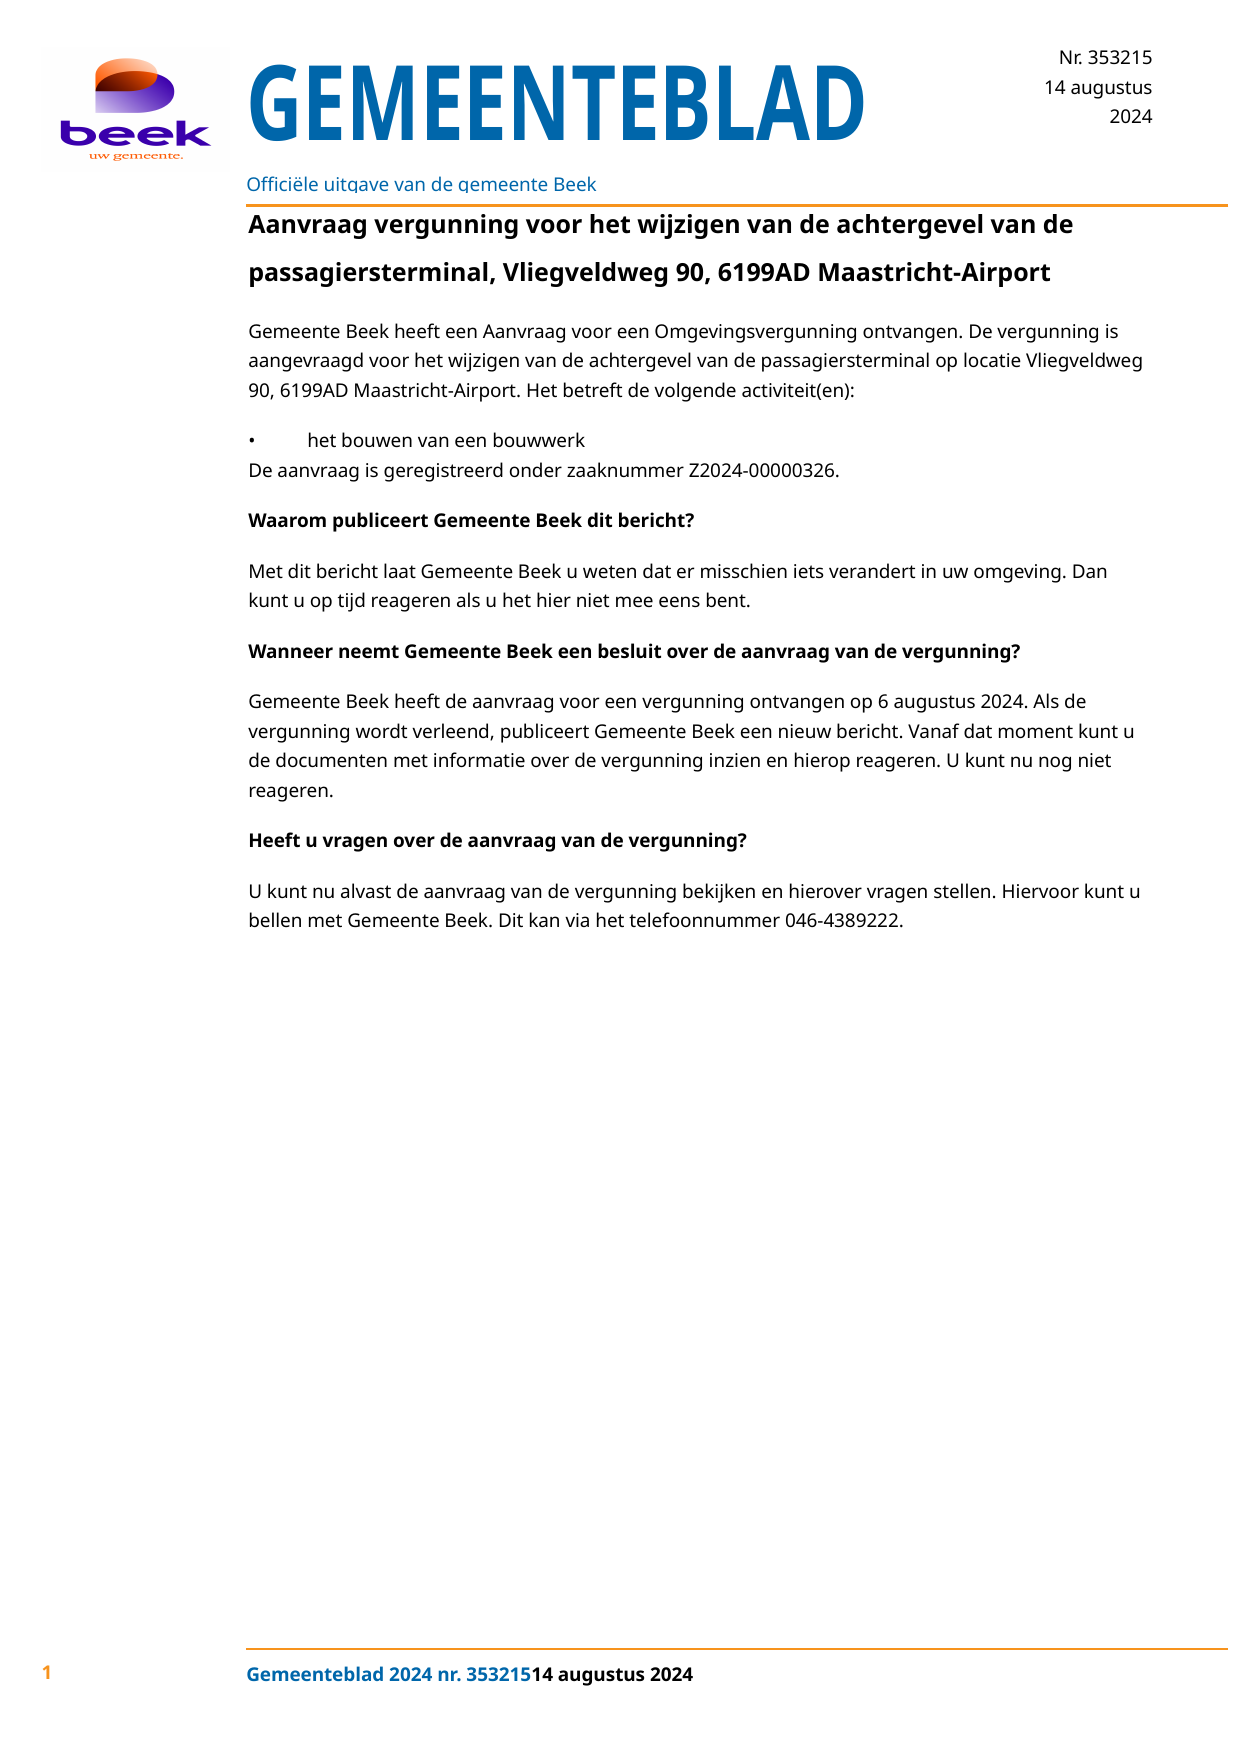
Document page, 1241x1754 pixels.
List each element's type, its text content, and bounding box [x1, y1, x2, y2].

picture [41, 47, 231, 172]
text Aanvraag vergunning voor het wijzigen van de achtergevel van de passagiersterminal, Vliegveldweg 90, 6199AD Maastricht-Airport [248, 207, 1152, 288]
text De aanvraag is geregistreerd onder zaaknummer Z2024-00000326. [248, 457, 1152, 483]
text Gemeente Beek heeft de aanvraag voor een vergunning ontvangen op 6 augustus 2024. Als de vergunning wordt verleend, publiceert Gemeente Beek een nieuw bericht. Vanaf dat moment kunt u de documenten met informatie over de vergunning inzien en hierop reageren. U kunt nu nog niet reageren. [248, 688, 1152, 803]
text Waarom publiceert Gemeente Beek dit bericht? [248, 507, 1152, 533]
text Heeft u vragen over de aanvraag van de vergunning? [248, 827, 1152, 853]
text Wanneer neemt Gemeente Beek een besluit over de aanvraag van de vergunning? [248, 638, 1152, 664]
text Gemeente Beek heeft een Aanvraag voor een Omgevingsvergunning ontvangen. De vergunning is aangevraagd voor het wijzigen van de achtergevel van de passagiersterminal op locatie Vliegveldweg 90, 6199AD Maastricht-Airport. Het betreft de volgende activiteit(en): [248, 318, 1152, 403]
text U kunt nu alvast de aanvraag van de vergunning bekijken en hierover vragen stellen. Hiervoor kunt u bellen met Gemeente Beek. Dit kan via het telefoonnummer 046-4389222. [248, 878, 1152, 933]
text Met dit bericht laat Gemeente Beek u weten dat er misschien iets verandert in uw omgeving. Dan kunt u op tijd reageren als u het hier niet mee eens bent. [248, 558, 1152, 613]
list het bouwen van een bouwwerk [248, 427, 1152, 453]
